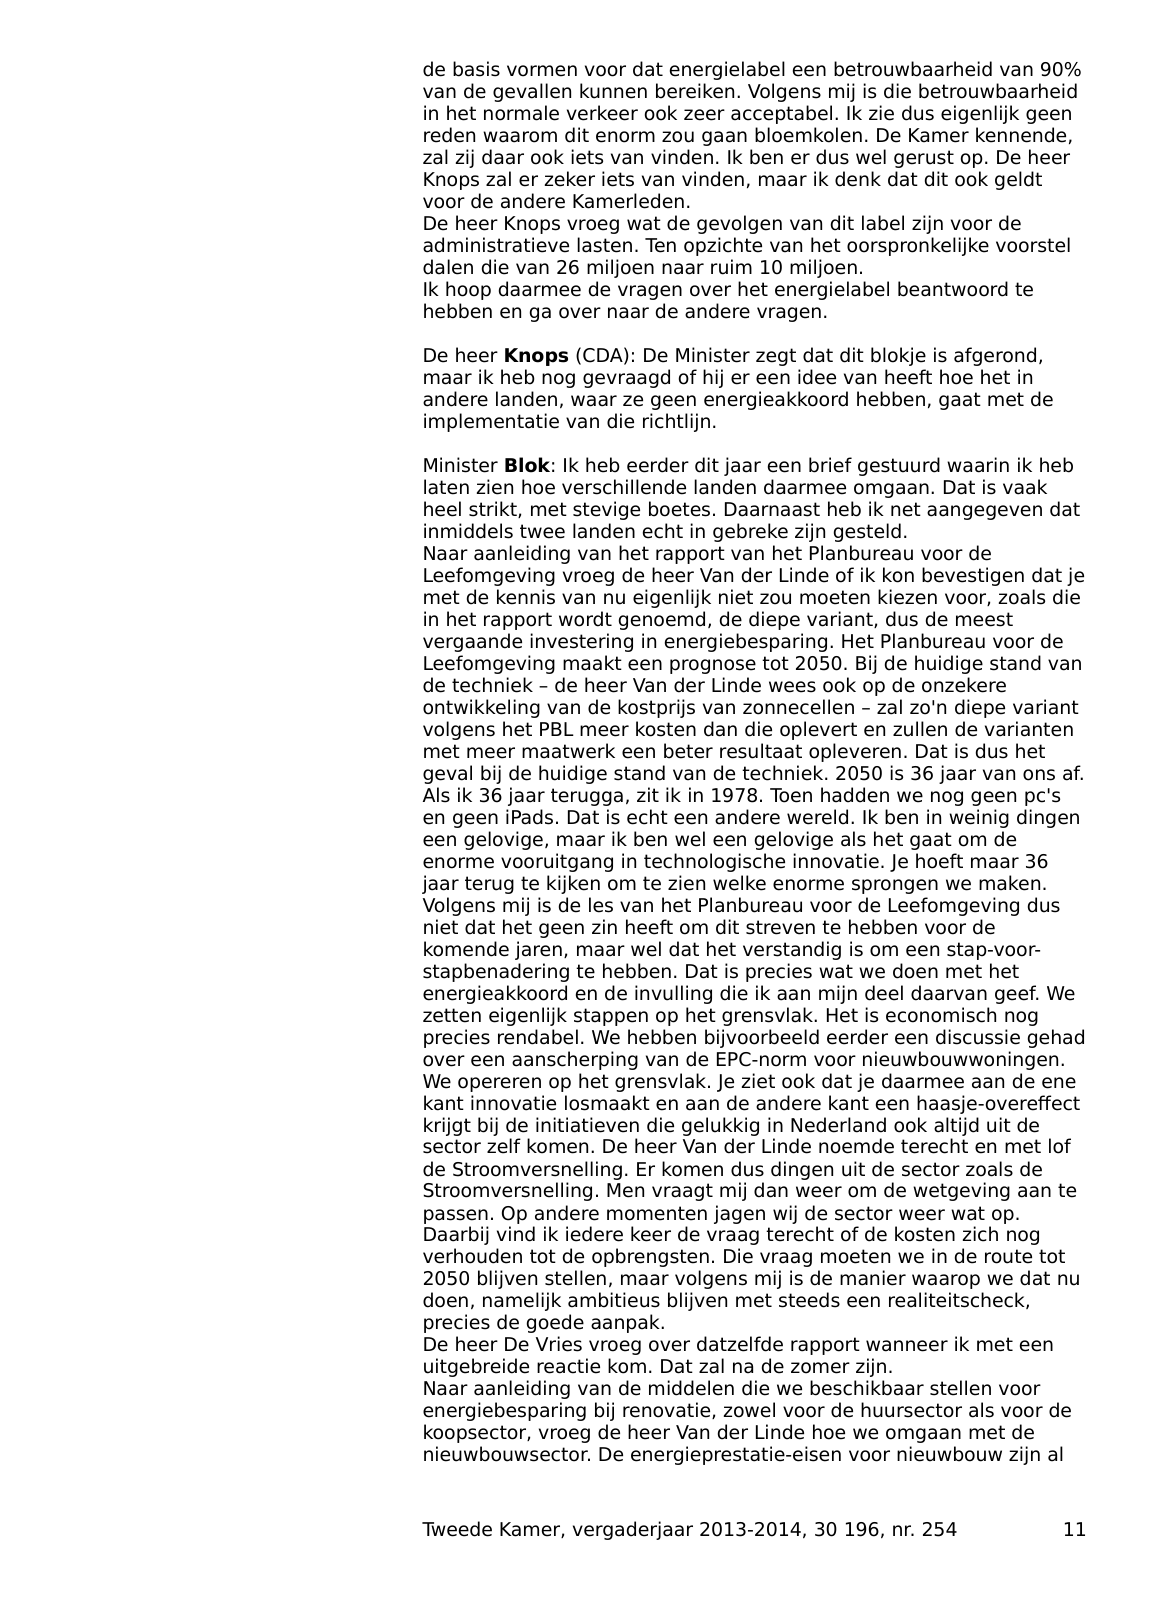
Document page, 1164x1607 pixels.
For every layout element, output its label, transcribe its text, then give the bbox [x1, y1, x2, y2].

text Volgens mij is de les van het Planbureau voor de Leefomgeving dus niet dat het geen zin heeft om dit streven te hebben voor de komende jaren, maar wel dat het verstandig is om een stap-voor-stapbenadering te hebben. Dat is precies wat we doen met het energieakkoord en de invulling die ik aan mijn deel daarvan geef. We zetten eigenlijk stappen op het grensvlak. Het is economisch nog precies rendabel. We hebben bijvoorbeeld eerder een discussie gehad over een aanscherping van de EPC-norm voor nieuwbouwwoningen. We opereren op het grensvlak. Je ziet ook dat je daarmee aan de ene kant innovatie losmaakt en aan de andere kant een haasje-overeffect krijgt bij de initiatieven die gelukkig in Nederland ook altijd uit de sector zelf komen. De heer Van der Linde noemde terecht en met lof de Stroomversnelling. Er komen dus dingen uit de sector zoals de Stroomversnelling. Men vraagt mij dan weer om de wetgeving aan te passen. Op andere momenten jagen wij de sector weer wat op. Daarbij vind ik iedere keer de vraag terecht of de kosten zich nog verhouden tot de opbrengsten. Die vraag moeten we in de route tot 2050 blijven stellen, maar volgens mij is de manier waarop we dat nu doen, namelijk ambitieus blijven met steeds een realiteitscheck, precies de goede aanpak. [422, 895, 1087, 1334]
text Naar aanleiding van de middelen die we beschikbaar stellen voor energiebesparing bij renovatie, zowel voor de huursector als voor de koopsector, vroeg de heer Van der Linde hoe we omgaan met de nieuwbouwsector. De energieprestatie-eisen voor nieuwbouw zijn al [422, 1378, 1087, 1466]
text De heer Knops vroeg wat de gevolgen van dit label zijn voor de administratieve lasten. Ten opzichte van het oorspronkelijke voorstel dalen die van 26 miljoen naar ruim 10 miljoen. [422, 213, 1087, 279]
text Naar aanleiding van het rapport van het Planbureau voor de Leefomgeving vroeg de heer Van der Linde of ik kon bevestigen dat je met de kennis van nu eigenlijk niet zou moeten kiezen voor, zoals die in het rapport wordt genoemd, de diepe variant, dus de meest vergaande investering in energiebesparing. Het Planbureau voor de Leefomgeving maakt een prognose tot 2050. Bij de huidige stand van de techniek – de heer Van der Linde wees ook op de onzekere ontwikkeling van de kostprijs van zonnecellen – zal zo'n diepe variant volgens het PBL meer kosten dan die oplevert en zullen de varianten met meer maatwerk een beter resultaat opleveren. Dat is dus het geval bij de huidige stand van de techniek. 2050 is 36 jaar van ons af. Als ik 36 jaar terugga, zit ik in 1978. Toen hadden we nog geen pc's en geen iPads. Dat is echt een andere wereld. Ik ben in weinig dingen een gelovige, maar ik ben wel een gelovige als het gaat om de enorme vooruitgang in technologische innovatie. Je hoeft maar 36 jaar terug te kijken om te zien welke enorme sprongen we maken. [422, 543, 1087, 895]
text De heer De Vries vroeg over datzelfde rapport wanneer ik met een uitgebreide reactie kom. Dat zal na de zomer zijn. [422, 1334, 1087, 1378]
text de basis vormen voor dat energielabel een betrouwbaarheid van 90% van de gevallen kunnen bereiken. Volgens mij is die betrouwbaarheid in het normale verkeer ook zeer acceptabel. Ik zie dus eigenlijk geen reden waarom dit enorm zou gaan bloemkolen. De Kamer kennende, zal zij daar ook iets van vinden. Ik ben er dus wel gerust op. De heer Knops zal er zeker iets van vinden, maar ik denk dat dit ook geldt voor de andere Kamerleden. [422, 59, 1087, 213]
text De heer Knops (CDA): De Minister zegt dat dit blokje is afgerond, maar ik heb nog gevraagd of hij er een idee van heeft hoe het in andere landen, waar ze geen energieakkoord hebben, gaat met de implementatie van die richtlijn. [422, 345, 1087, 433]
text Minister Blok: Ik heb eerder dit jaar een brief gestuurd waarin ik heb laten zien hoe verschillende landen daarmee omgaan. Dat is vaak heel strikt, met stevige boetes. Daarnaast heb ik net aangegeven dat inmiddels twee landen echt in gebreke zijn gesteld. [422, 455, 1087, 543]
text Ik hoop daarmee de vragen over het energielabel beantwoord te hebben en ga over naar de andere vragen. [422, 279, 1087, 323]
